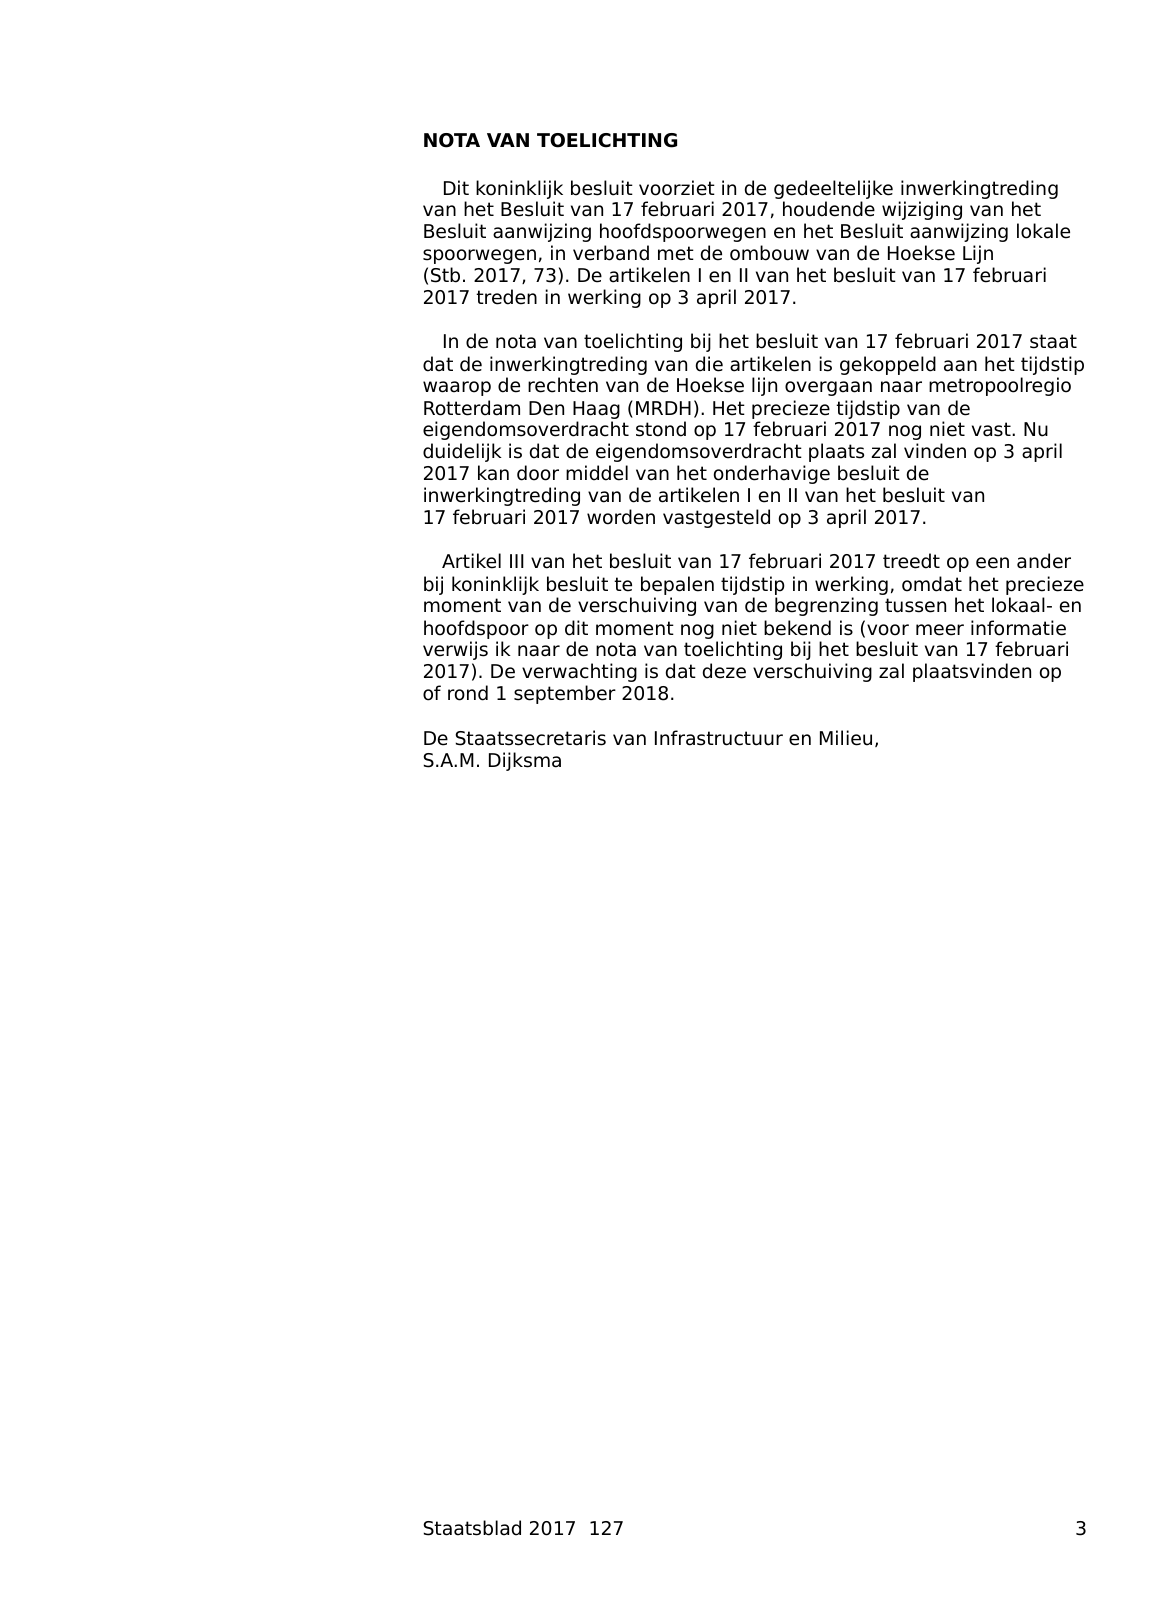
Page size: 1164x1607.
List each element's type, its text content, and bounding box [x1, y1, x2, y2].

text Dit koninklijk besluit voorziet in de gedeeltelijke inwerkingtreding van het Besluit van 17 februari 2017, houdende wijziging van het Besluit aanwijzing hoofdspoorwegen en het Besluit aanwijzing lokale spoorwegen, in verband met de ombouw van de Hoekse Lijn (Stb. 2017, 73). De artikelen I en II van het besluit van 17 februari 2017 treden in werking op 3 april 2017. [422, 177, 1087, 309]
text De Staatssecretaris van Infrastructuur en Milieu, S.A.M. Dijksma [422, 727, 1087, 771]
text In de nota van toelichting bij het besluit van 17 februari 2017 staat dat de inwerkingtreding van die artikelen is gekoppeld aan het tijdstip waarop de rechten van de Hoekse lijn overgaan naar metropoolregio Rotterdam Den Haag (MRDH). Het precieze tijdstip van de eigendomsoverdracht stond op 17 februari 2017 nog niet vast. Nu duidelijk is dat de eigendomsoverdracht plaats zal vinden op 3 april 2017 kan door middel van het onderhavige besluit de inwerkingtreding van de artikelen I en II van het besluit van 17 februari 2017 worden vastgesteld op 3 april 2017. [422, 331, 1087, 529]
subtitle NOTA VAN TOELICHTING [422, 130, 1087, 152]
text Artikel III van het besluit van 17 februari 2017 treedt op een ander bij koninklijk besluit te bepalen tijdstip in werking, omdat het precieze moment van de verschuiving van de begrenzing tussen het lokaal- en hoofdspoor op dit moment nog niet bekend is (voor meer informatie verwijs ik naar de nota van toelichting bij het besluit van 17 februari 2017). De verwachting is dat deze verschuiving zal plaatsvinden op of rond 1 september 2018. [422, 551, 1087, 705]
